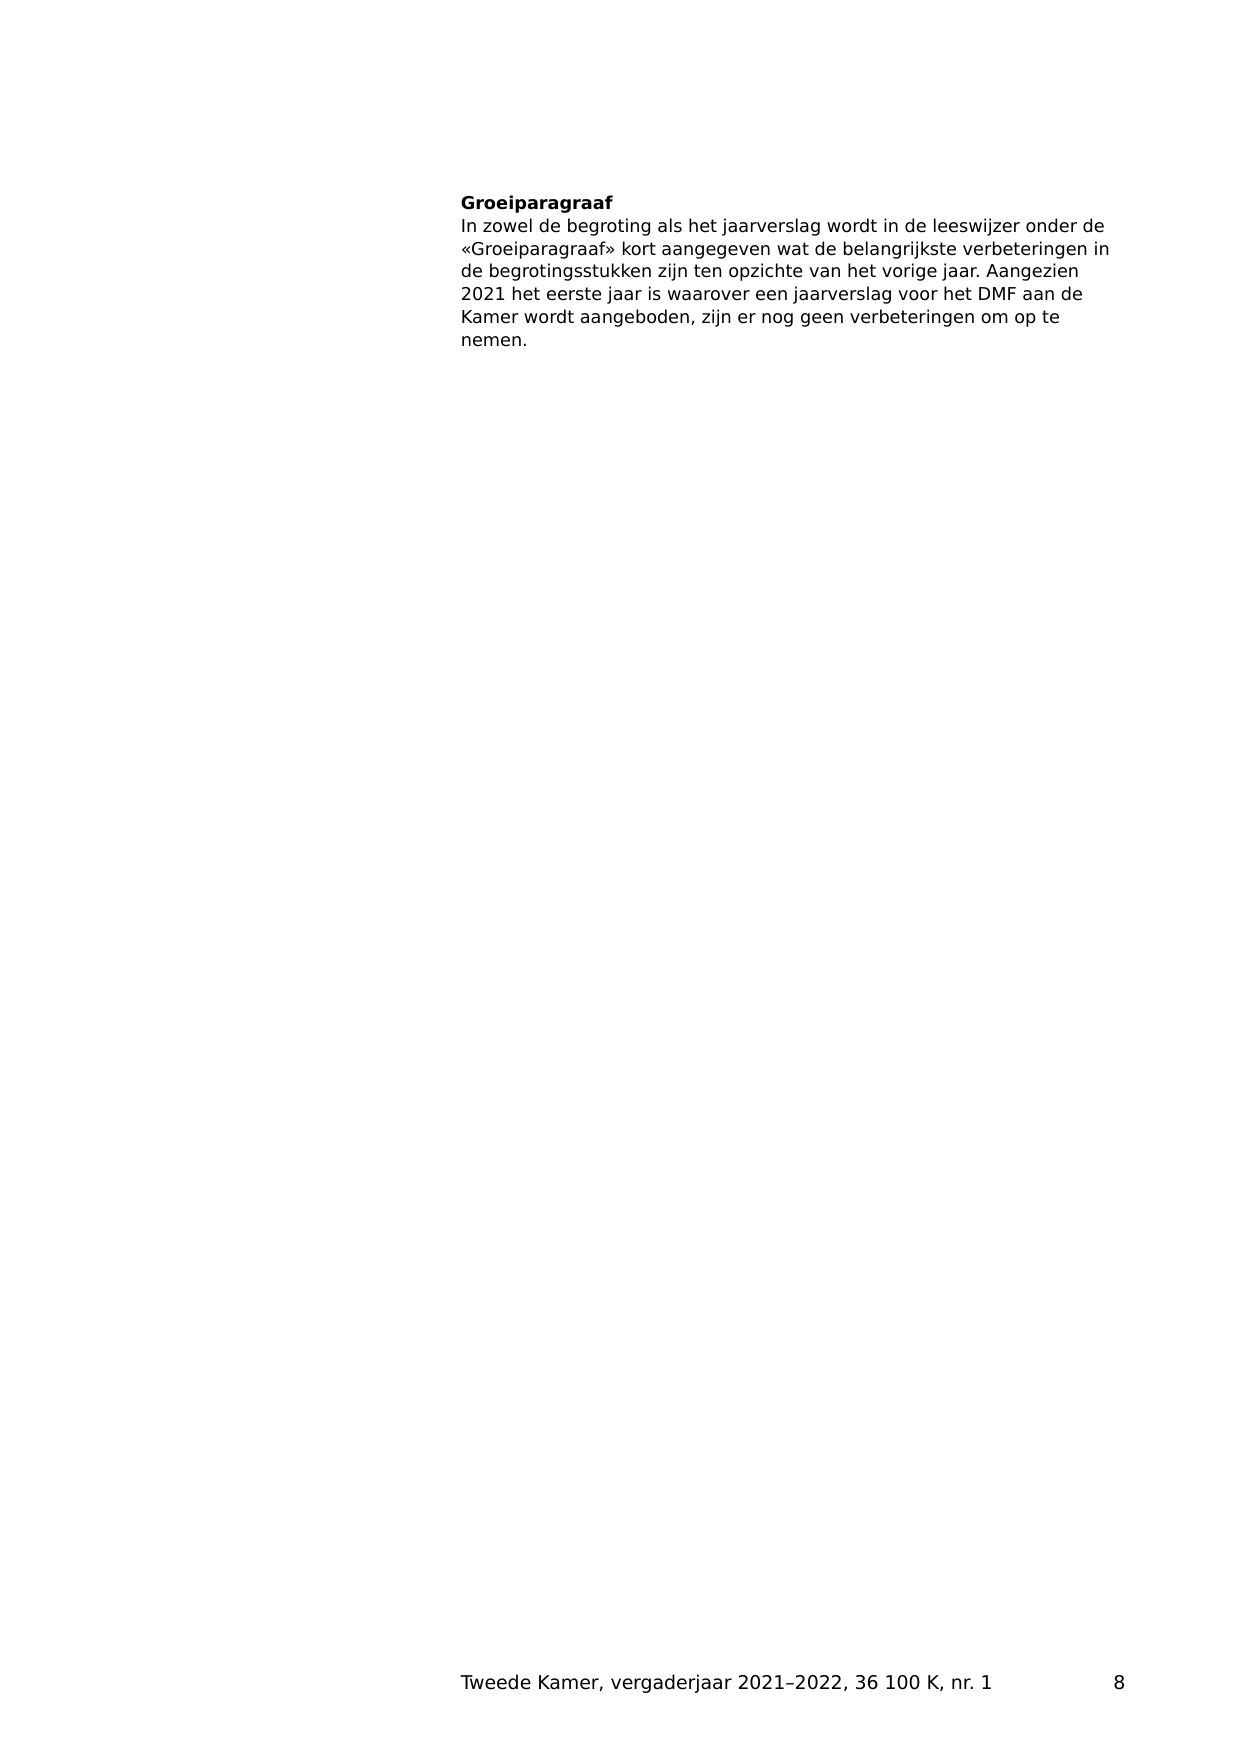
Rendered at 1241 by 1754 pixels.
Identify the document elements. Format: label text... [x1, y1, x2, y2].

text Groeiparagraaf In zowel de begroting als het jaarverslag wordt in de leeswijzer onder de «Groeiparagraaf» kort aangegeven wat de belangrijkste verbeteringen in de begrotingsstukken zijn ten opzichte van het vorige jaar. Aangezien 2021 het eerste jaar is waarover een jaarverslag voor het DMF aan de Kamer wordt aangeboden, zijn er nog geen verbeteringen om op te nemen. [461, 191, 1125, 351]
